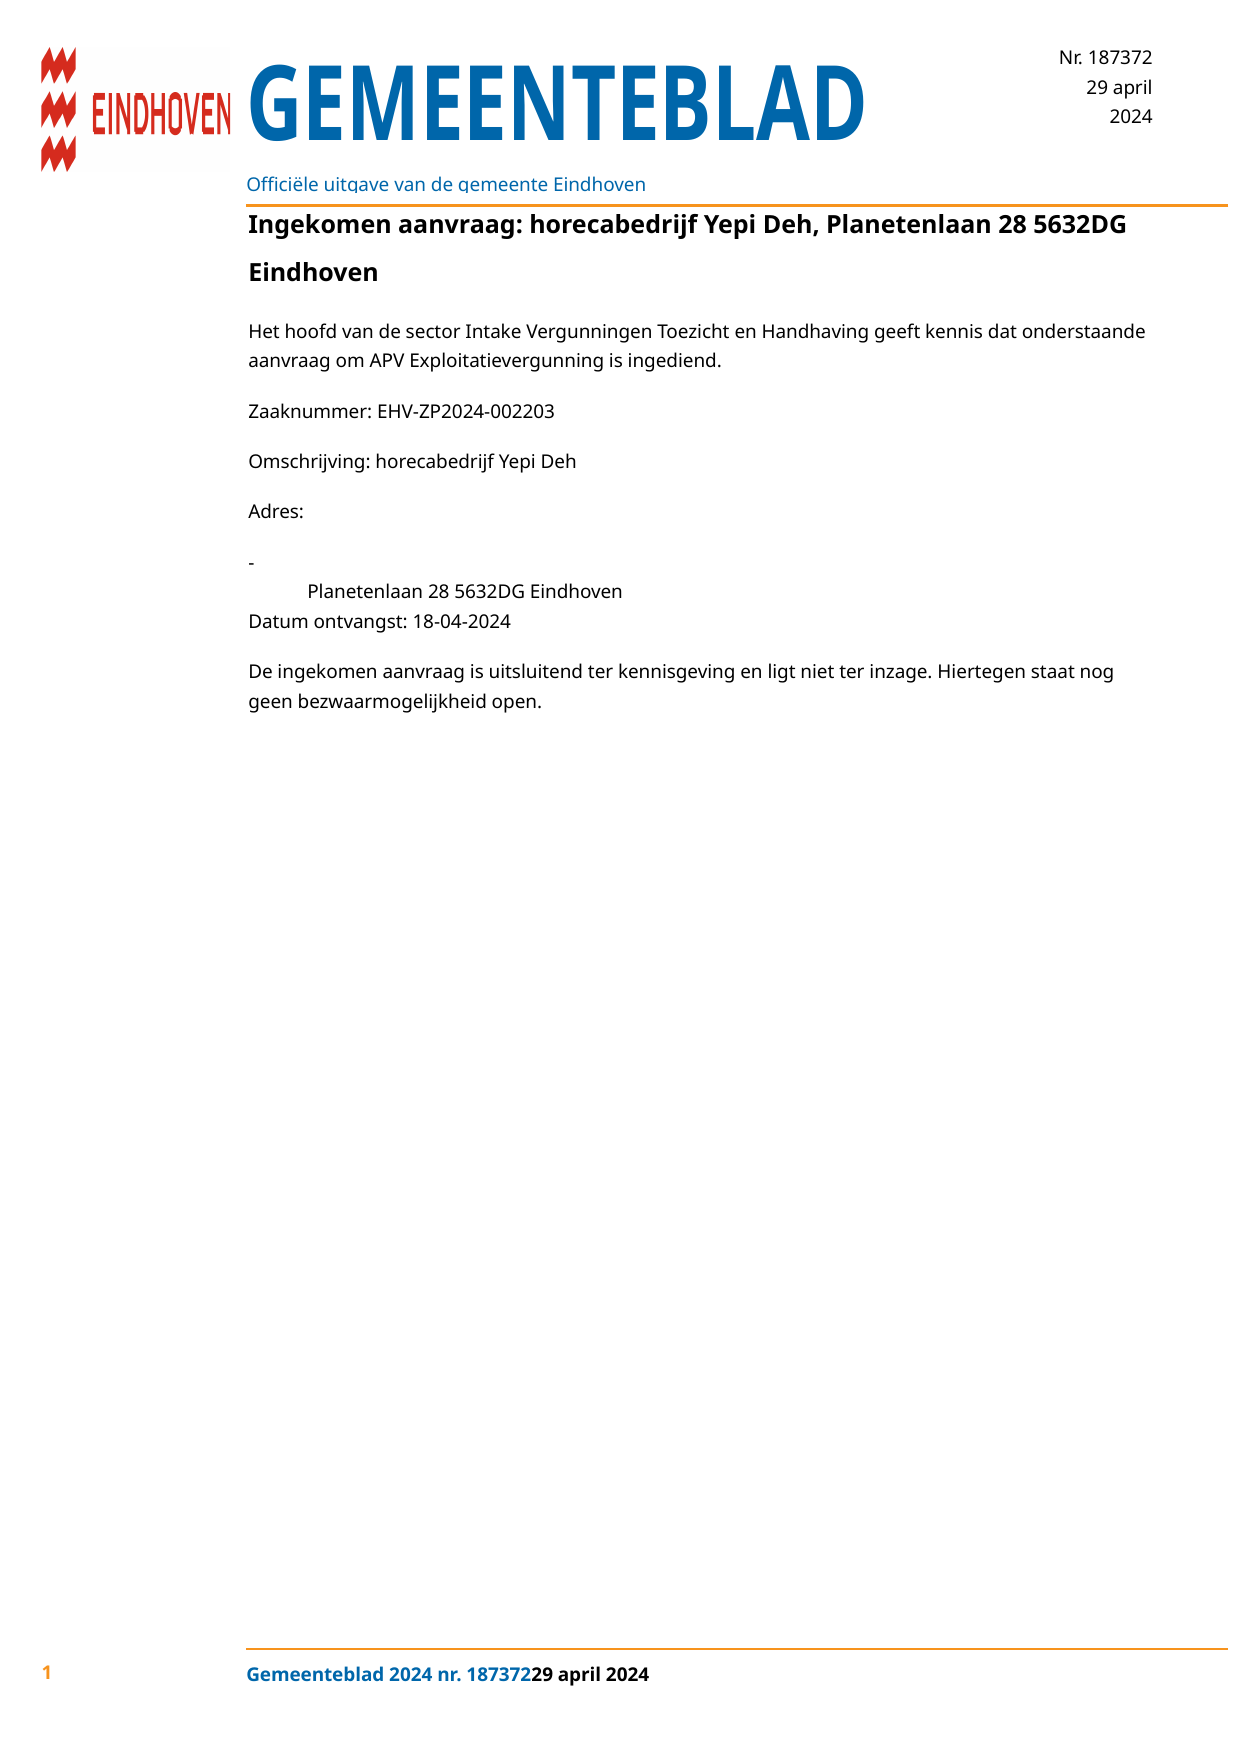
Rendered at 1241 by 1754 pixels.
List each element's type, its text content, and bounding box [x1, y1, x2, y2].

text Zaaknummer: EHV-ZP2024-002203 [248, 398, 1152, 424]
text De ingekomen aanvraag is uitsluitend ter kennisgeving en ligt niet ter inzage. Hiertegen staat nog geen bezwaarmogelijkheid open. [248, 659, 1152, 714]
text Datum ontvangst: 18-04-2024 [248, 608, 1152, 634]
text Omschrijving: horecabedrijf Yepi Deh [248, 448, 1152, 474]
text Het hoofd van de sector Intake Vergunningen Toezicht en Handhaving geeft kennis dat onderstaande aanvraag om APV Exploitatievergunning is ingediend. [248, 318, 1152, 373]
list Planetenlaan 28 5632DG Eindhoven [248, 579, 1152, 604]
picture [41, 47, 231, 172]
text Adres: [248, 499, 1152, 524]
text Ingekomen aanvraag: horecabedrijf Yepi Deh, Planetenlaan 28 5632DG Eindhoven [248, 207, 1152, 288]
